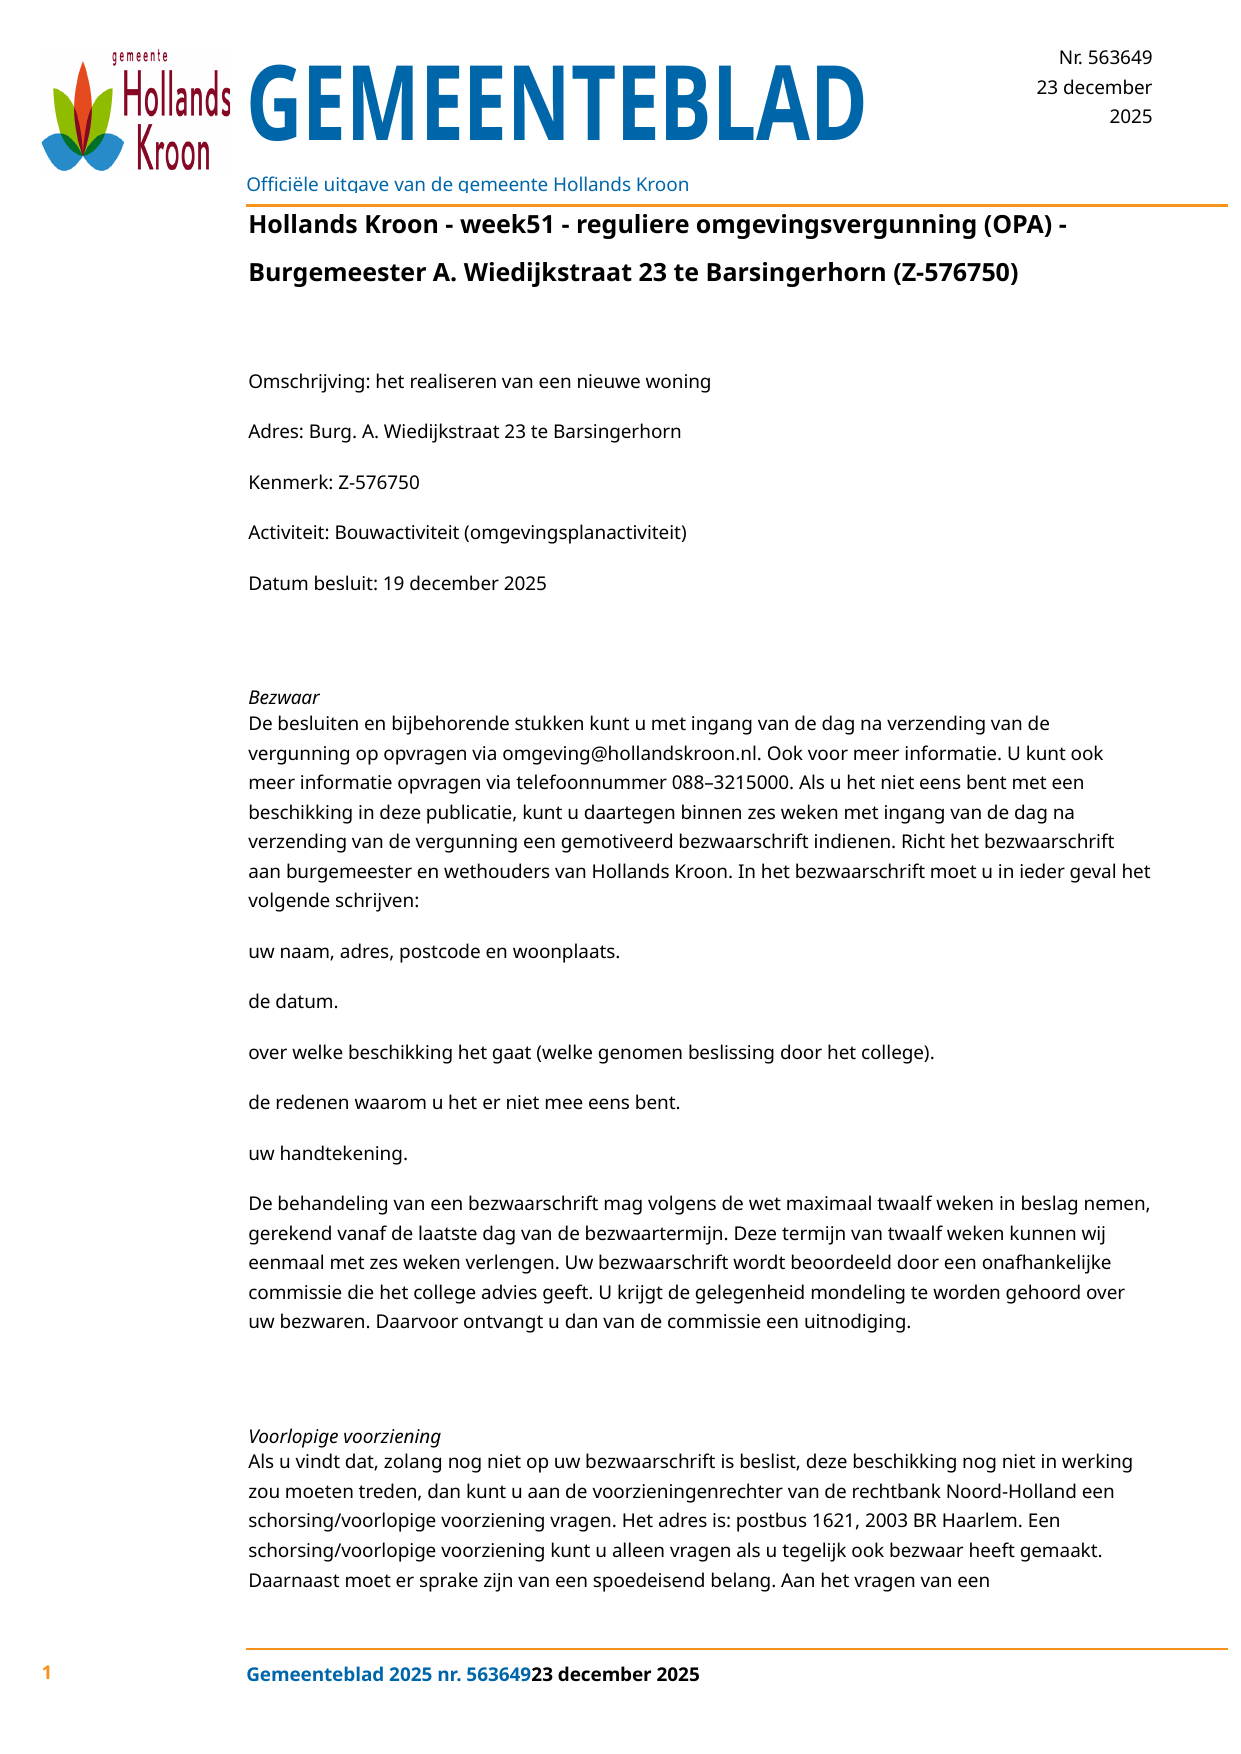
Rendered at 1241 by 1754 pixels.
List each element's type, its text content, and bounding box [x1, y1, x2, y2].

text Activiteit: Bouwactiviteit (omgevingsplanactiviteit) [248, 519, 1152, 545]
text Bezwaar [248, 684, 1152, 710]
text Kenmerk: Z-576750 [248, 469, 1152, 495]
text uw naam, adres, postcode en woonplaats. [248, 938, 1152, 964]
text uw handtekening. [248, 1140, 1152, 1165]
text over welke beschikking het gaat (welke genomen beslissing door het college). [248, 1039, 1152, 1064]
picture [41, 47, 231, 172]
text De behandeling van een bezwaarschrift mag volgens de wet maximaal twaalf weken in beslag nemen, gerekend vanaf de laatste dag van de bezwaartermijn. Deze termijn van twaalf weken kunnen wij eenmaal met zes weken verlengen. Uw bezwaarschrift wordt beoordeeld door een onafhankelijke commissie die het college advies geeft. U krijgt de gelegenheid mondeling te worden gehoord over uw bezwaren. Daarvoor ontvangt u dan van de commissie een uitnodiging. [248, 1190, 1152, 1334]
text De besluiten en bijbehorende stukken kunt u met ingang van de dag na verzending van de vergunning op opvragen via omgeving@hollandskroon.nl. Ook voor meer informatie. U kunt ook meer informatie opvragen via telefoonnummer 088–3215000. Als u het niet eens bent met een beschikking in deze publicatie, kunt u daartegen binnen zes weken met ingang van de dag na verzending van de vergunning een gemotiveerd bezwaarschrift indienen. Richt het bezwaarschrift aan burgemeester en wethouders van Hollands Kroon. In het bezwaarschrift moet u in ieder geval het volgende schrijven: [248, 710, 1152, 913]
text Datum besluit: 19 december 2025 [248, 570, 1152, 596]
text Omschrijving: het realiseren van een nieuwe woning [248, 368, 1152, 394]
text Voorlopige voorziening [248, 1423, 1152, 1448]
text Hollands Kroon - week51 - reguliere omgevingsvergunning (OPA) - Burgemeester A. Wiedijkstraat 23 te Barsingerhorn (Z-576750) [248, 207, 1152, 288]
text Als u vindt dat, zolang nog niet op uw bezwaarschrift is beslist, deze beschikking nog niet in werking zou moeten treden, dan kunt u aan de voorzieningenrechter van de rechtbank Noord-Holland een schorsing/voorlopige voorziening vragen. Het adres is: postbus 1621, 2003 BR Haarlem. Een schorsing/voorlopige voorziening kunt u alleen vragen als u tegelijk ook bezwaar heeft gemaakt. Daarnaast moet er sprake zijn van een spoedeisend belang. Aan het vragen van een [248, 1448, 1152, 1593]
text de datum. [248, 988, 1152, 1014]
text Adres: Burg. A. Wiedijkstraat 23 te Barsingerhorn [248, 419, 1152, 444]
text de redenen waarom u het er niet mee eens bent. [248, 1089, 1152, 1115]
